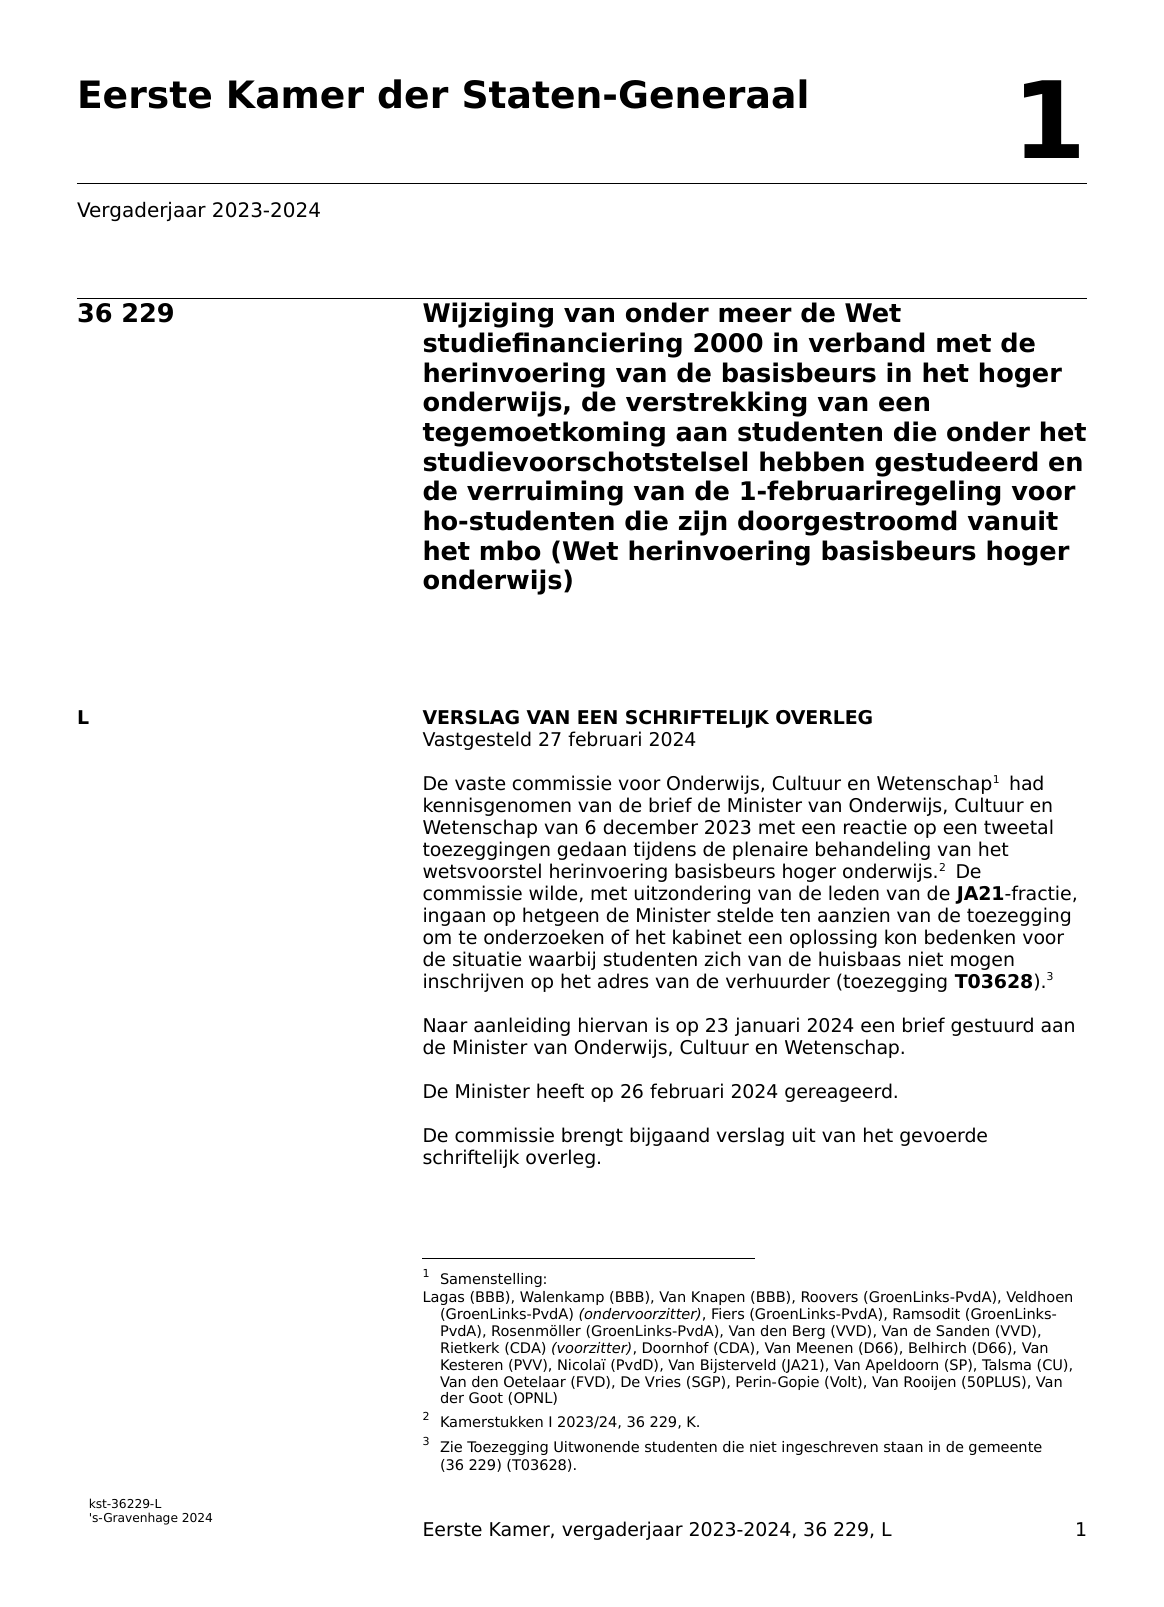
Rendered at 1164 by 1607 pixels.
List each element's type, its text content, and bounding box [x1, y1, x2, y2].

text De commissie brengt bijgaand verslag uit van het gevoerde schriftelijk overleg. [422, 1125, 1087, 1169]
text kst-36229-L [88, 1497, 323, 1511]
subtitle L VERSLAG VAN EEN SCHRIFTELIJK OVERLEG [77, 707, 1087, 729]
text Vastgesteld 27 februari 2024 [422, 729, 1087, 751]
text Zie Toezegging Uitwonende studenten die niet ingeschreven staan in de gemeente (36 229) (T03628). [422, 1435, 1087, 1474]
text Samenstelling: [422, 1267, 1087, 1289]
text Lagas (BBB), Walenkamp (BBB), Van Knapen (BBB), Roovers (GroenLinks-PvdA), Veldhoen (GroenLinks-PvdA) (ondervoorzitter), Fiers (GroenLinks-PvdA), Ramsodit (GroenLinks-PvdA), Rosenmöller (GroenLinks-PvdA), Van den Berg (VVD), Van de Sanden (VVD), Rietkerk (CDA) (voorzitter), Doornhof (CDA), Van Meenen (D66), Belhirch (D66), Van Kesteren (PVV), Nicolaï (PvdD), Van Bijsterveld (JA21), Van Apeldoorn (SP), Talsma (CU), Van den Oetelaar (FVD), De Vries (SGP), Perin-Gopie (Volt), Van Rooijen (50PLUS), Van der Goot (OPNL) [422, 1289, 1087, 1407]
text De vaste commissie voor Onderwijs, Cultuur en Wetenschap had kennisgenomen van de brief de Minister van Onderwijs, Cultuur en Wetenschap van 6 december 2023 met een reactie op een tweetal toezeggingen gedaan tijdens de plenaire behandeling van het wetsvoorstel herinvoering basisbeurs hoger onderwijs. De commissie wilde, met uitzondering van de leden van de JA21-fractie, ingaan op hetgeen de Minister stelde ten aanzien van de toezegging om te onderzoeken of het kabinet een oplossing kon bedenken voor de situatie waarbij studenten zich van de huisbaas niet mogen inschrijven op het adres van de verhuurder (toezegging T03628). [422, 773, 1087, 993]
table_cell Vergaderjaar 2023-2024 [77, 184, 1087, 298]
table_header 1 [886, 59, 1087, 183]
text 's-Gravenhage 2024 [88, 1511, 323, 1525]
text De Minister heeft op 26 februari 2024 gereageerd. [422, 1081, 1087, 1103]
text Naar aanleiding hiervan is op 23 januari 2024 een brief gestuurd aan de Minister van Onderwijs, Cultuur en Wetenschap. [422, 1015, 1087, 1059]
subtitle 36 229 Wijziging van onder meer de Wet studiefinanciering 2000 in verband met de herinvoering van de basisbeurs in het hoger onderwijs, de verstrekking van een tegemoetkoming aan studenten die onder het studievoorschotstelsel hebben gestudeerd en de verruiming van de 1-februariregeling voor ho-studenten die zijn doorgestroomd vanuit het mbo (Wet herinvoering basisbeurs hoger onderwijs) [77, 299, 1087, 596]
text Kamerstukken I 2023/24, 36 229, K. [422, 1410, 1087, 1432]
table_header Eerste Kamer der Staten-Generaal [77, 59, 886, 183]
